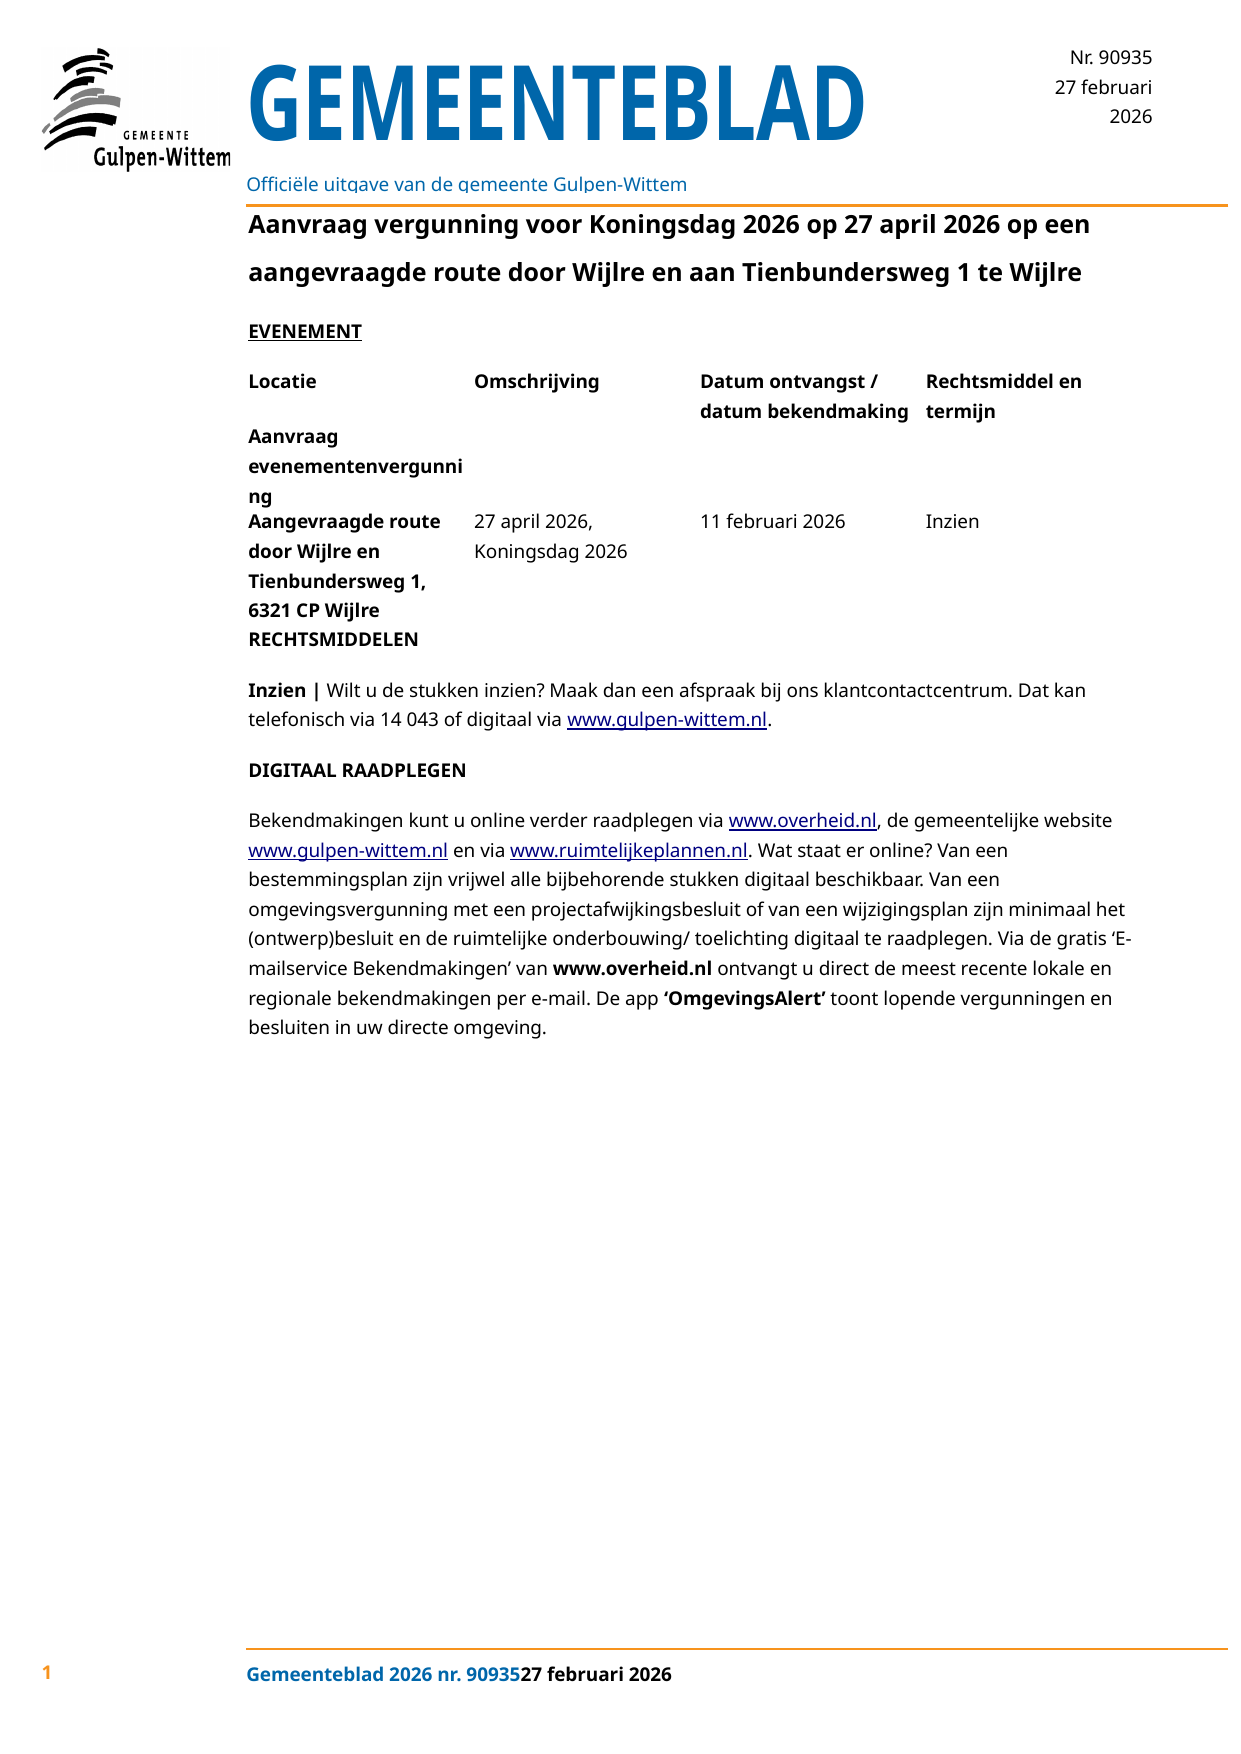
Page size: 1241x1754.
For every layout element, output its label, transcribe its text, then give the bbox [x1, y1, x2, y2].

table_cell [700, 424, 926, 509]
table_header Locatie [248, 369, 474, 424]
table_cell Aanvraag evenementenvergunning [248, 424, 474, 509]
table_cell Inzien [926, 509, 1152, 623]
text Bekendmakingen kunt u online verder raadplegen via www.overheid.nl, de gemeentelijke website www.gulpen-wittem.nl en via www.ruimtelijkeplannen.nl. Wat staat er online? Van een bestemmingsplan zijn vrijwel alle bijbehorende stukken digitaal beschikbaar. Van een omgevingsvergunning met een projectafwijkingsbesluit of van een wijzigingsplan zijn minimaal het (ontwerp)besluit en de ruimtelijke onderbouwing/ toelichting digitaal te raadplegen. Via de gratis ‘E-mailservice Bekendmakingen’ van www.overheid.nl ontvangt u direct de meest recente lokale en regionale bekendmakingen per e-mail. De app ‘OmgevingsAlert’ toont lopende vergunningen en besluiten in uw directe omgeving. [248, 807, 1152, 1040]
text Aanvraag vergunning voor Koningsdag 2026 op 27 april 2026 op een aangevraagde route door Wijlre en aan Tienbundersweg 1 te Wijlre [248, 207, 1152, 288]
text EVENEMENT [248, 318, 1152, 344]
text RECHTSMIDDELEN [248, 626, 1152, 652]
table_header Omschrijving [474, 369, 700, 424]
text Inzien | Wilt u de stukken inzien? Maak dan een afspraak bij ons klantcontactcentrum. Dat kan telefonisch via 14 043 of digitaal via www.gulpen-wittem.nl. [248, 677, 1152, 732]
table_cell [474, 424, 700, 509]
table_cell [926, 424, 1152, 509]
text DIGITAAL RAADPLEGEN [248, 757, 1152, 782]
table_cell Aangevraagde route door Wijlre en Tienbundersweg 1, 6321 CP Wijlre [248, 509, 474, 623]
table_header Rechtsmiddel en termijn [926, 369, 1152, 424]
table_cell 11 februari 2026 [700, 509, 926, 623]
table_header Datum ontvangst / datum bekendmaking [700, 369, 926, 424]
picture [41, 47, 231, 172]
table_cell 27 april 2026, Koningsdag 2026 [474, 509, 700, 623]
